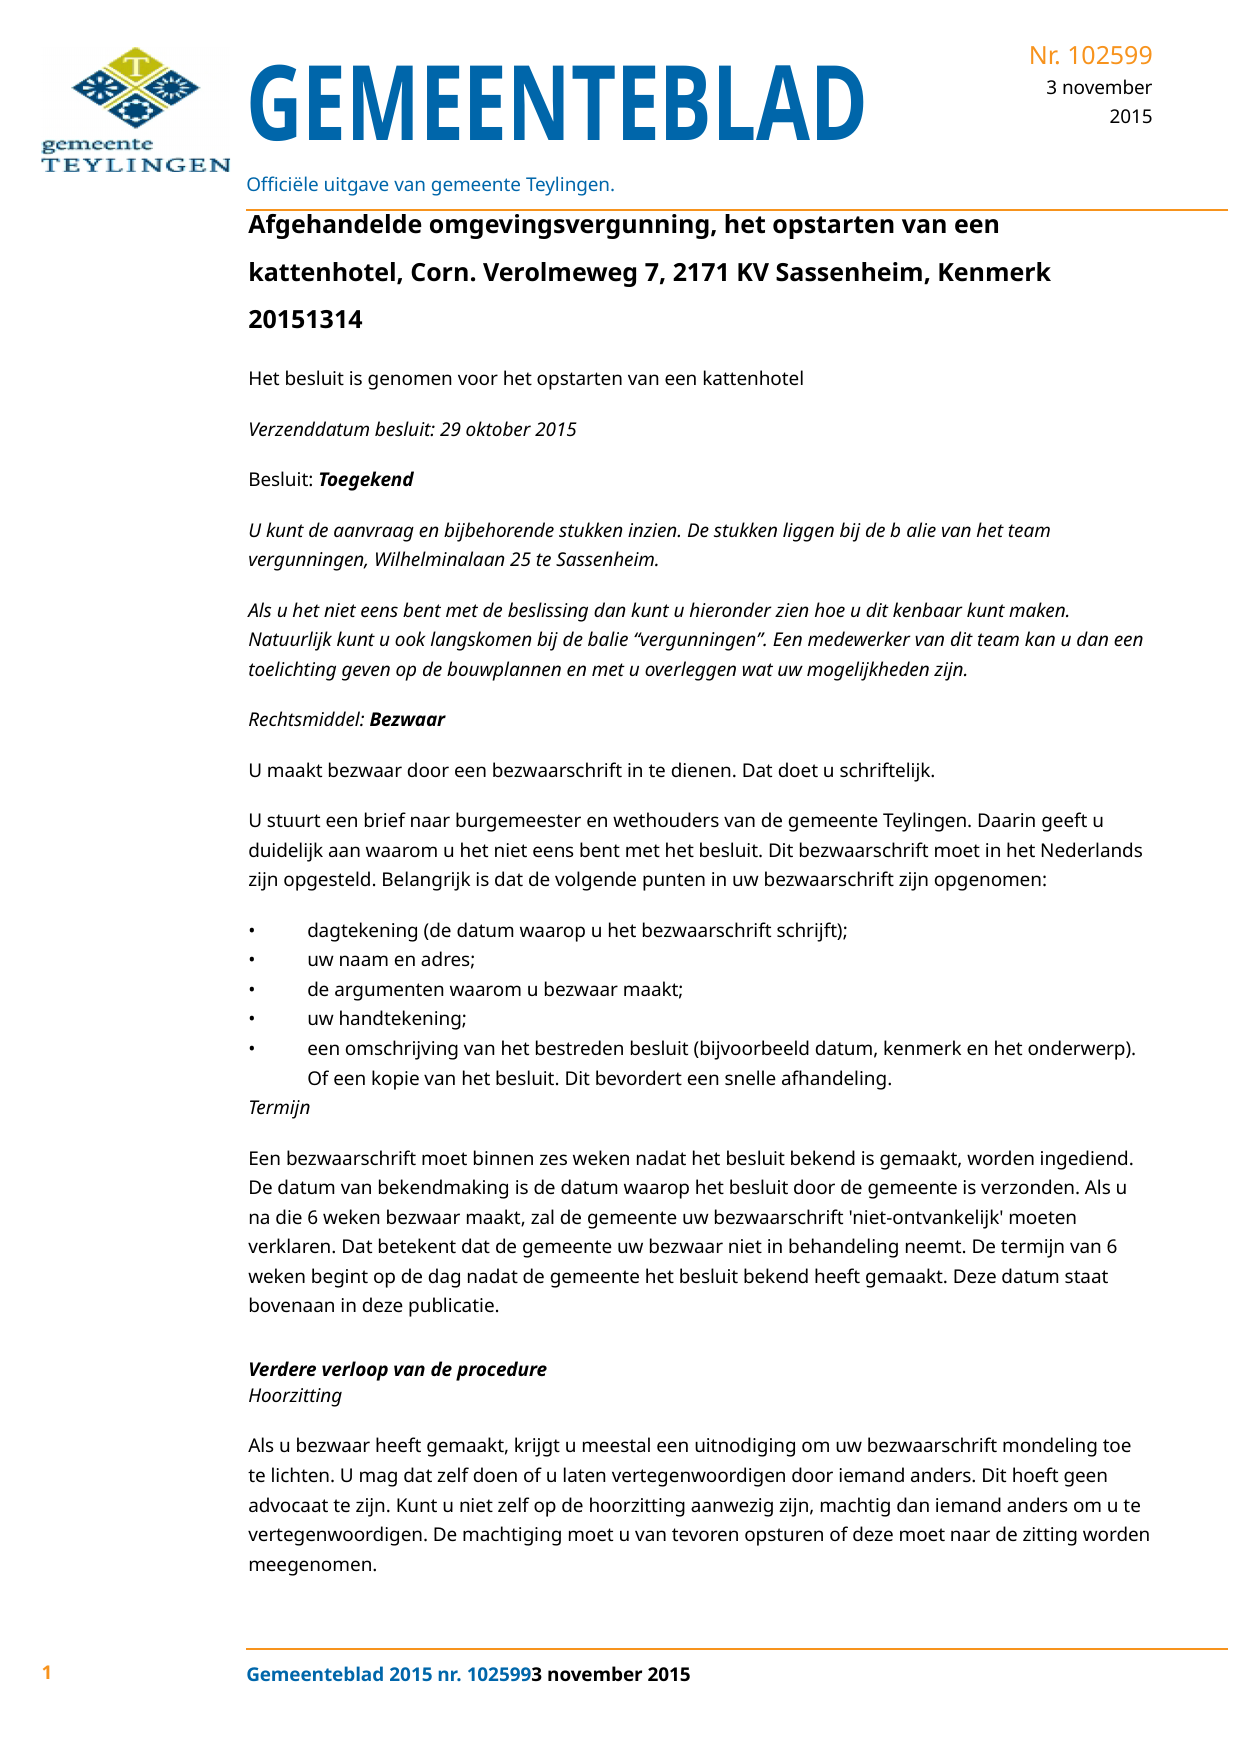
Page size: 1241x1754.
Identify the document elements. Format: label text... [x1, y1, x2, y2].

list uw handtekening; [248, 1006, 1152, 1031]
list uw naam en adres; [248, 946, 1152, 972]
text Het besluit is genomen voor het opstarten van een kattenhotel [248, 366, 1152, 391]
list een omschrijving van het bestreden besluit (bijvoorbeeld datum, kenmerk en het onderwerp). Of een kopie van het besluit. Dit bevordert een snelle afhandeling. [248, 1035, 1152, 1090]
text U maakt bezwaar door een bezwaarschrift in te dienen. Dat doet u schriftelijk. [248, 757, 1152, 782]
list dagtekening (de datum waarop u het bezwaarschrift schrijft); [248, 917, 1152, 942]
text Besluit: Toegekend [248, 466, 1152, 492]
text Een bezwaarschrift moet binnen zes weken nadat het besluit bekend is gemaakt, worden ingediend. De datum van bekendmaking is de datum waarop het besluit door de gemeente is verzonden. Als u na die 6 weken bezwaar maakt, zal de gemeente uw bezwaarschrift 'niet-ontvankelijk' moeten verklaren. Dat betekent dat de gemeente uw bezwaar niet in behandeling neemt. De termijn van 6 weken begint op de dag nadat de gemeente het besluit bekend heeft gemaakt. Deze datum staat bovenaan in deze publicatie. [248, 1145, 1152, 1318]
text Termijn [248, 1094, 1152, 1120]
text Rechtsmiddel: Bezwaar [248, 706, 1152, 732]
text U kunt de aanvraag en bijbehorende stukken inzien. De stukken liggen bij de b alie van het team vergunningen, Wilhelminalaan 25 te Sassenheim. [248, 517, 1152, 572]
text Als u het niet eens bent met de beslissing dan kunt u hieronder zien hoe u dit kenbaar kunt maken. Natuurlijk kunt u ook langskomen bij de balie “vergunningen”. Een medewerker van dit team kan u dan een toelichting geven op de bouwplannen en met u overleggen wat uw mogelijkheden zijn. [248, 597, 1152, 682]
text Afgehandelde omgevingsvergunning, het opstarten van een kattenhotel, Corn. Verolmeweg 7, 2171 KV Sassenheim, Kenmerk 20151314 [248, 211, 1152, 336]
text U stuurt een brief naar burgemeester en wethouders van de gemeente Teylingen. Daarin geeft u duidelijk aan waarom u het niet eens bent met het besluit. Dit bezwaarschrift moet in het Nederlands zijn opgesteld. Belangrijk is dat de volgende punten in uw bezwaarschrift zijn opgenomen: [248, 807, 1152, 892]
text Verzenddatum besluit: 29 oktober 2015 [248, 416, 1152, 442]
text Als u bezwaar heeft gemaakt, krijgt u meestal een uitnodiging om uw bezwaarschrift mondeling toe te lichten. U mag dat zelf doen of u laten vertegenwoordigen door iemand anders. Dit hoeft geen advocaat te zijn. Kunt u niet zelf op de hoorzitting aanwezig zijn, machtig dan iemand anders om u te vertegenwoordigen. De machtiging moet u van tevoren opsturen of deze moet naar de zitting worden meegenomen. [248, 1433, 1152, 1577]
list de argumenten waarom u bezwaar maakt; [248, 976, 1152, 1002]
text Hoorzitting [248, 1382, 1152, 1408]
picture [41, 47, 231, 172]
text Verdere verloop van de procedure [248, 1357, 1152, 1382]
